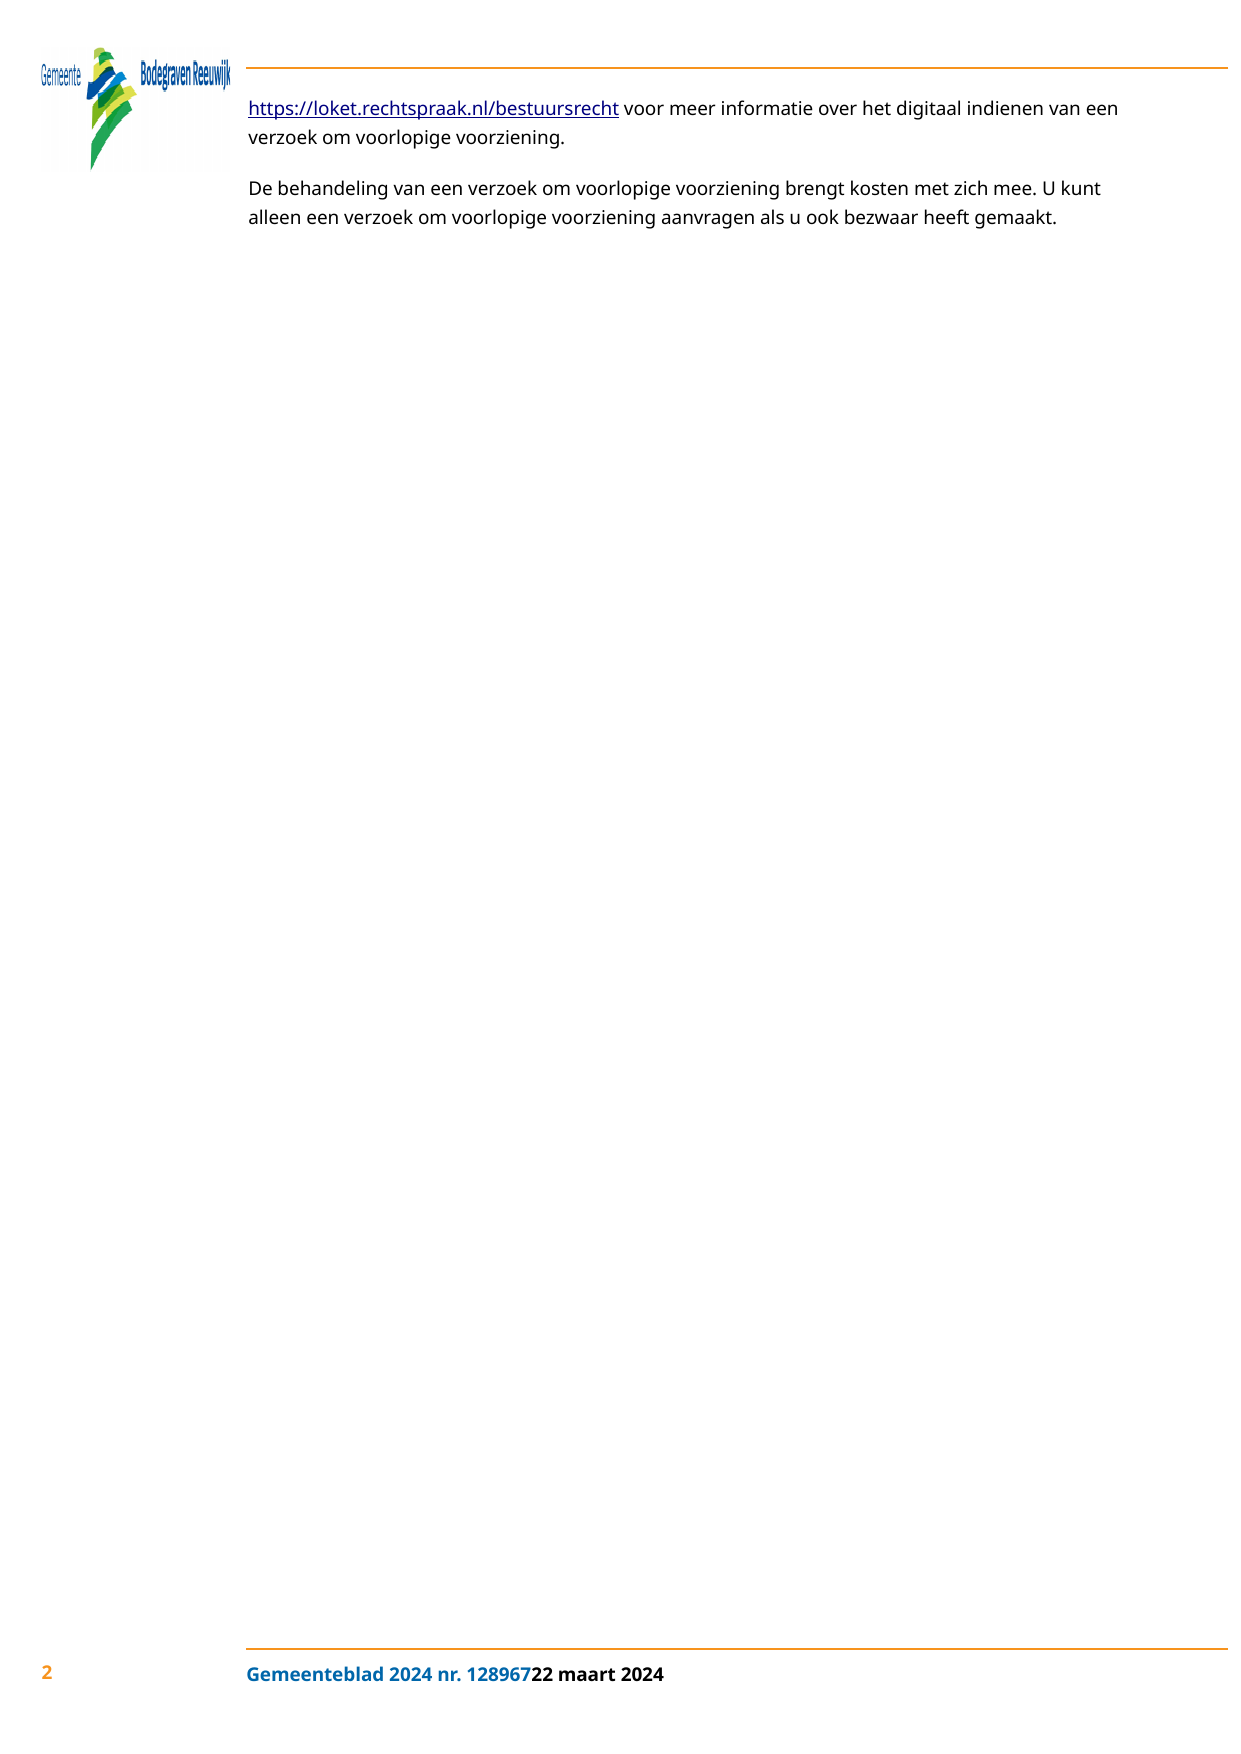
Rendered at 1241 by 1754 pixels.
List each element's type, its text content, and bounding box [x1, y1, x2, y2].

text https://loket.rechtspraak.nl/bestuursrecht voor meer informatie over het digitaal indienen van een verzoek om voorlopige voorziening. [248, 95, 1152, 150]
text De behandeling van een verzoek om voorlopige voorziening brengt kosten met zich mee. U kunt alleen een verzoek om voorlopige voorziening aanvragen als u ook bezwaar heeft gemaakt. [248, 175, 1152, 230]
picture [41, 47, 231, 172]
